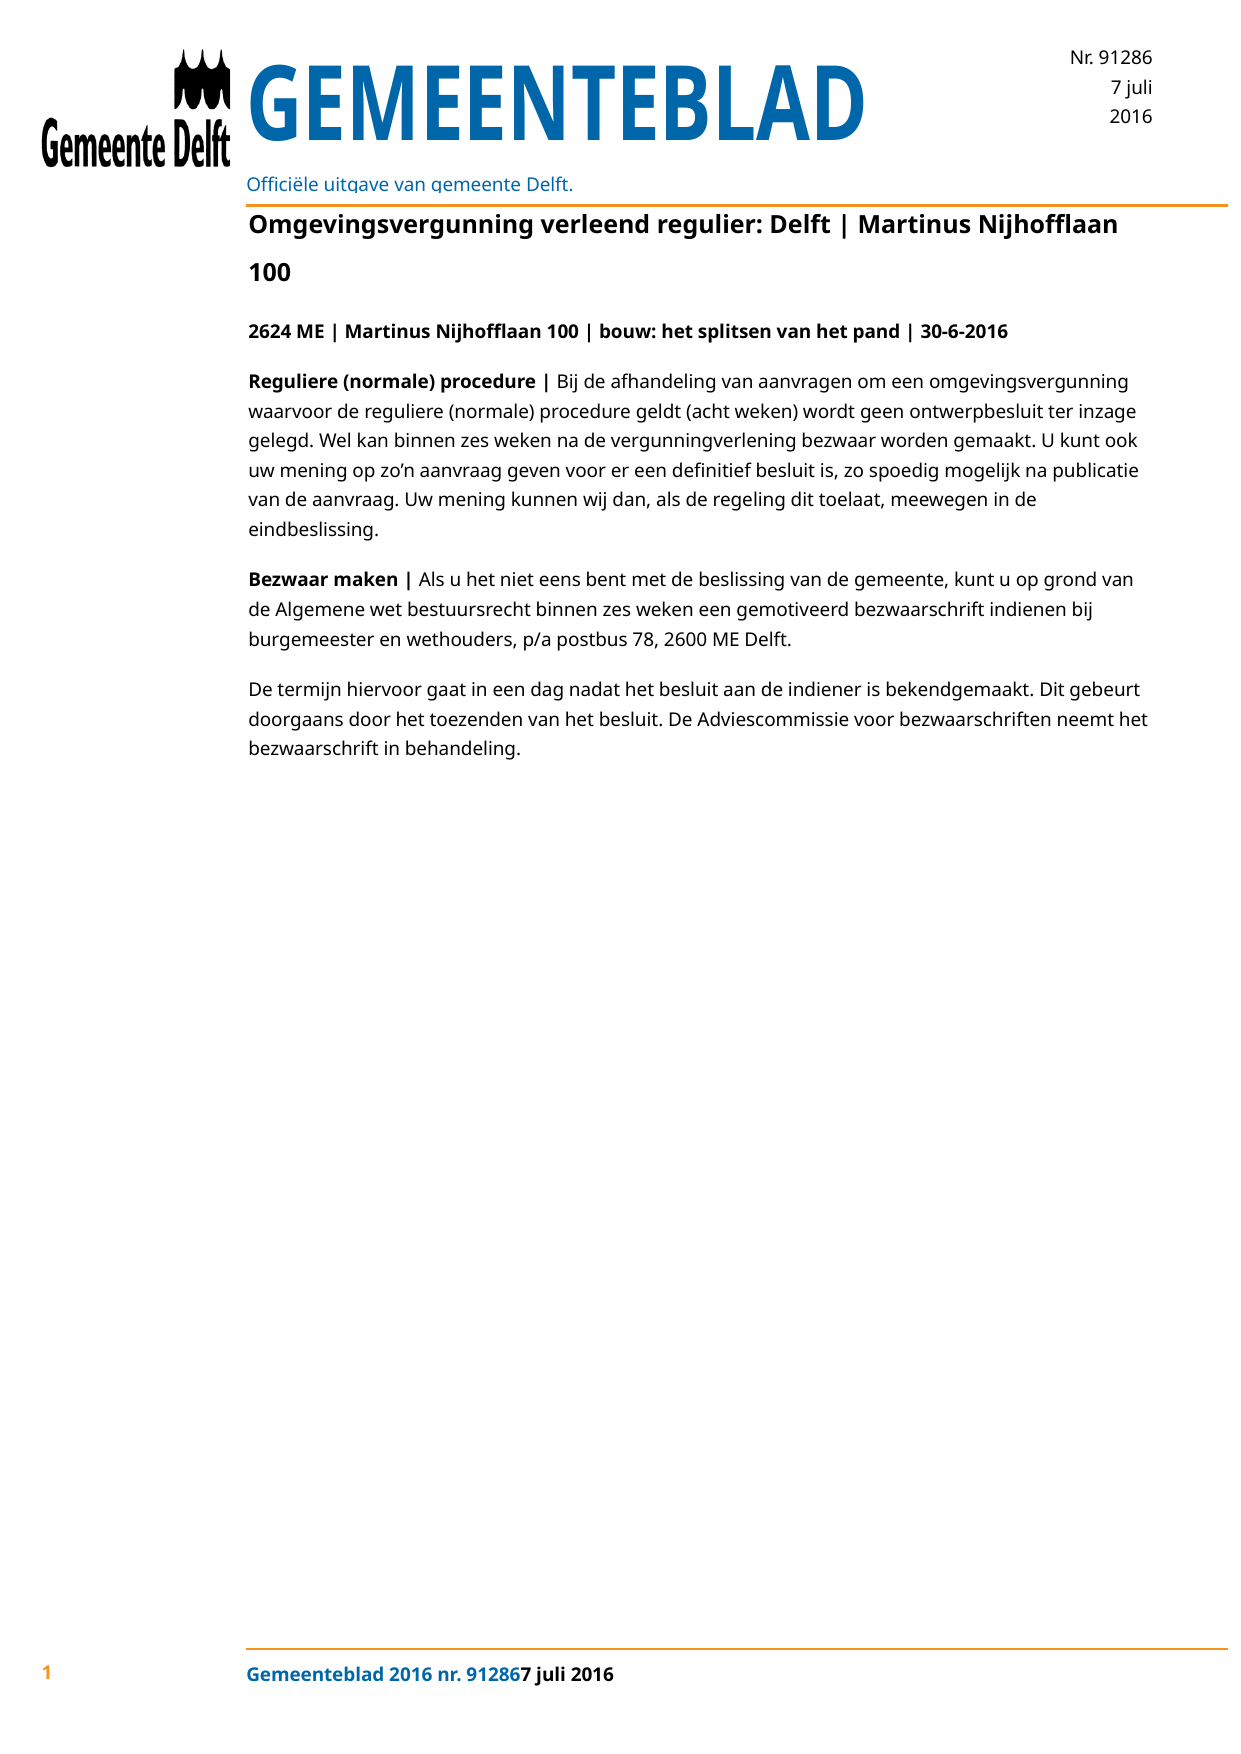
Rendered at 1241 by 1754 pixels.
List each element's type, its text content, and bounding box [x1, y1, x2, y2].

text 2624 ME | Martinus Nijhofflaan 100 | bouw: het splitsen van het pand | 30-6-2016 [248, 318, 1152, 344]
picture [41, 47, 231, 172]
text De termijn hiervoor gaat in een dag nadat het besluit aan de indiener is bekendgemaakt. Dit gebeurt doorgaans door het toezenden van het besluit. De Adviescommissie voor bezwaarschriften neemt het bezwaarschrift in behandeling. [248, 676, 1152, 761]
text Bezwaar maken | Als u het niet eens bent met de beslissing van de gemeente, kunt u op grond van de Algemene wet bestuursrecht binnen zes weken een gemotiveerd bezwaarschrift indienen bij burgemeester en wethouders, p/a postbus 78, 2600 ME Delft. [248, 567, 1152, 652]
text Reguliere (normale) procedure | Bij de afhandeling van aanvragen om een omgevingsvergunning waarvoor de reguliere (normale) procedure geldt (acht weken) wordt geen ontwerpbesluit ter inzage gelegd. Wel kan binnen zes weken na de vergunningverlening bezwaar worden gemaakt. U kunt ook uw mening op zo’n aanvraag geven voor er een definitief besluit is, zo spoedig mogelijk na publicatie van de aanvraag. Uw mening kunnen wij dan, als de regeling dit toelaat, meewegen in de eindbeslissing. [248, 368, 1152, 542]
text Omgevingsvergunning verleend regulier: Delft | Martinus Nijhofflaan 100 [248, 207, 1152, 288]
